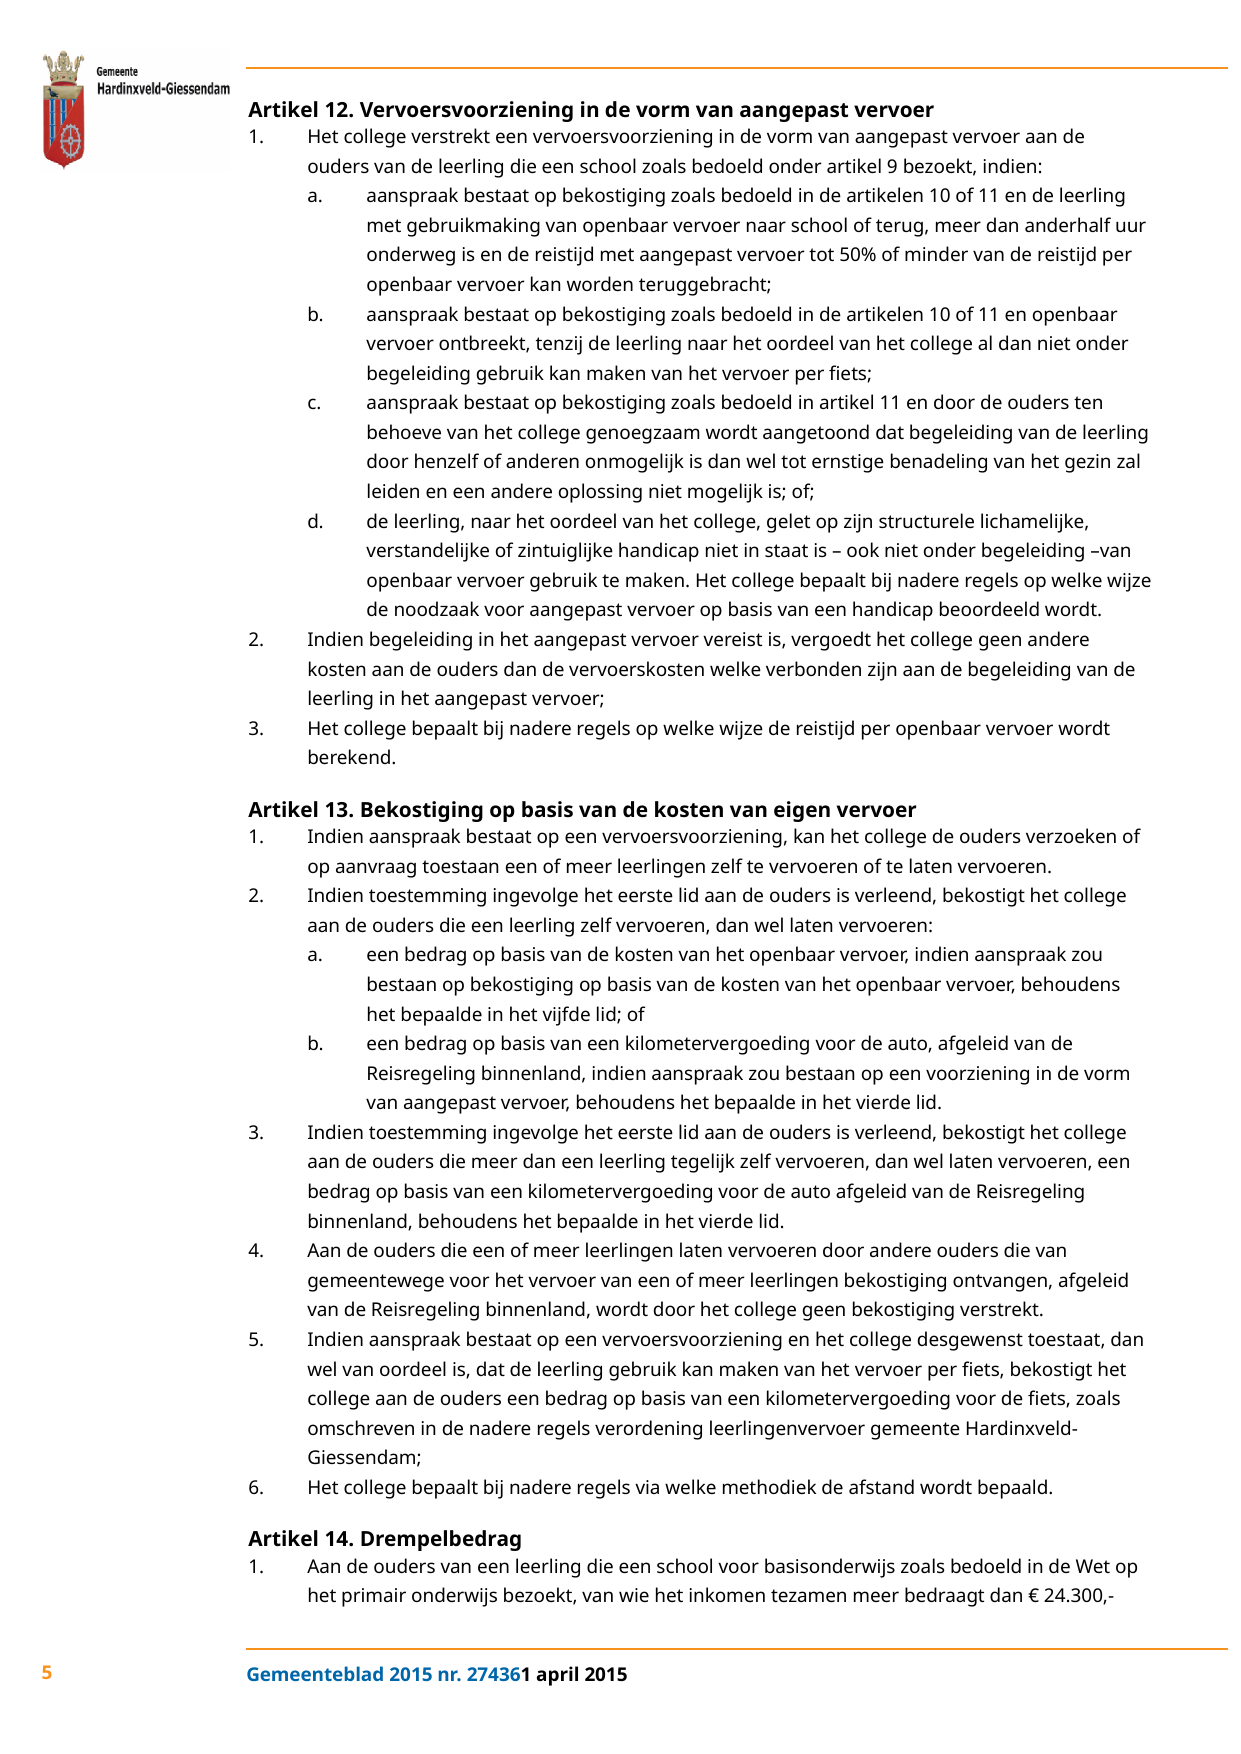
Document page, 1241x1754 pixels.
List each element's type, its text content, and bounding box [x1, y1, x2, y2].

list Indien toestemming ingevolge het eerste lid aan de ouders is verleend, bekostigt het college aan de ouders die meer dan een leerling tegelijk zelf vervoeren, dan wel laten vervoeren, een bedrag op basis van een kilometervergoeding voor de auto afgeleid van de Reisregeling binnenland, behoudens het bepaalde in het vierde lid. [248, 1119, 1152, 1234]
list Het college bepaalt bij nadere regels op welke wijze de reistijd per openbaar vervoer wordt berekend. [248, 715, 1152, 770]
text Artikel 12. Vervoersvoorziening in de vorm van aangepast vervoer [248, 95, 1152, 123]
list aanspraak bestaat op bekostiging zoals bedoeld in de artikelen 10 of 11 en de leerling met gebruikmaking van openbaar vervoer naar school of terug, meer dan anderhalf uur onderweg is en de reistijd met aangepast vervoer tot 50% of minder van de reistijd per openbaar vervoer kan worden teruggebracht; [307, 182, 1152, 297]
list een bedrag op basis van een kilometervergoeding voor de auto, afgeleid van de Reisregeling binnenland, indien aanspraak zou bestaan op een voorziening in de vorm van aangepast vervoer, behoudens het bepaalde in het vierde lid. [307, 1030, 1152, 1115]
list Indien aanspraak bestaat op een vervoersvoorziening, kan het college de ouders verzoeken of op aanvraag toestaan een of meer leerlingen zelf te vervoeren of te laten vervoeren. [248, 823, 1152, 879]
list Het college verstrekt een vervoersvoorziening in de vorm van aangepast vervoer aan de ouders van de leerling die een school zoals bedoeld onder artikel 9 bezoekt, indien: [248, 123, 1152, 178]
list aanspraak bestaat op bekostiging zoals bedoeld in artikel 11 en door de ouders ten behoeve van het college genoegzaam wordt aangetoond dat begeleiding van de leerling door henzelf of anderen onmogelijk is dan wel tot ernstige benadeling van het gezin zal leiden en een andere oplossing niet mogelijk is; of; [307, 389, 1152, 504]
list een bedrag op basis van de kosten van het openbaar vervoer, indien aanspraak zou bestaan op bekostiging op basis van de kosten van het openbaar vervoer, behoudens het bepaalde in het vijfde lid; of [307, 942, 1152, 1027]
text Artikel 13. Bekostiging op basis van de kosten van eigen vervoer [248, 795, 1152, 823]
list Aan de ouders die een of meer leerlingen laten vervoeren door andere ouders die van gemeentewege voor het vervoer van een of meer leerlingen bekostiging ontvangen, afgeleid van de Reisregeling binnenland, wordt door het college geen bekostiging verstrekt. [248, 1237, 1152, 1322]
list Indien begeleiding in het aangepast vervoer vereist is, vergoedt het college geen andere kosten aan de ouders dan de vervoerskosten welke verbonden zijn aan de begeleiding van de leerling in het aangepast vervoer; [248, 626, 1152, 711]
list Indien aanspraak bestaat op een vervoersvoorziening en het college desgewenst toestaat, dan wel van oordeel is, dat de leerling gebruik kan maken van het vervoer per fiets, bekostigt het college aan de ouders een bedrag op basis van een kilometervergoeding voor de fiets, zoals omschreven in de nadere regels verordening leerlingenvervoer gemeente Hardinxveld-Giessendam; [248, 1326, 1152, 1470]
list Indien toestemming ingevolge het eerste lid aan de ouders is verleend, bekostigt het college aan de ouders die een leerling zelf vervoeren, dan wel laten vervoeren: [248, 882, 1152, 938]
text Artikel 14. Drempelbedrag [248, 1524, 1152, 1553]
picture [41, 47, 231, 172]
list Het college bepaalt bij nadere regels via welke methodiek de afstand wordt bepaald. [248, 1474, 1152, 1500]
list Aan de ouders van een leerling die een school voor basisonderwijs zoals bedoeld in de Wet op het primair onderwijs bezoekt, van wie het inkomen tezamen meer bedraagt dan € 24.300,- [248, 1553, 1152, 1608]
list de leerling, naar het oordeel van het college, gelet op zijn structurele lichamelijke, verstandelijke of zintuiglijke handicap niet in staat is – ook niet onder begeleiding –van openbaar vervoer gebruik te maken. Het college bepaalt bij nadere regels op welke wijze de noodzaak voor aangepast vervoer op basis van een handicap beoordeeld wordt. [307, 508, 1152, 622]
list aanspraak bestaat op bekostiging zoals bedoeld in de artikelen 10 of 11 en openbaar vervoer ontbreekt, tenzij de leerling naar het oordeel van het college al dan niet onder begeleiding gebruik kan maken van het vervoer per fiets; [307, 301, 1152, 386]
